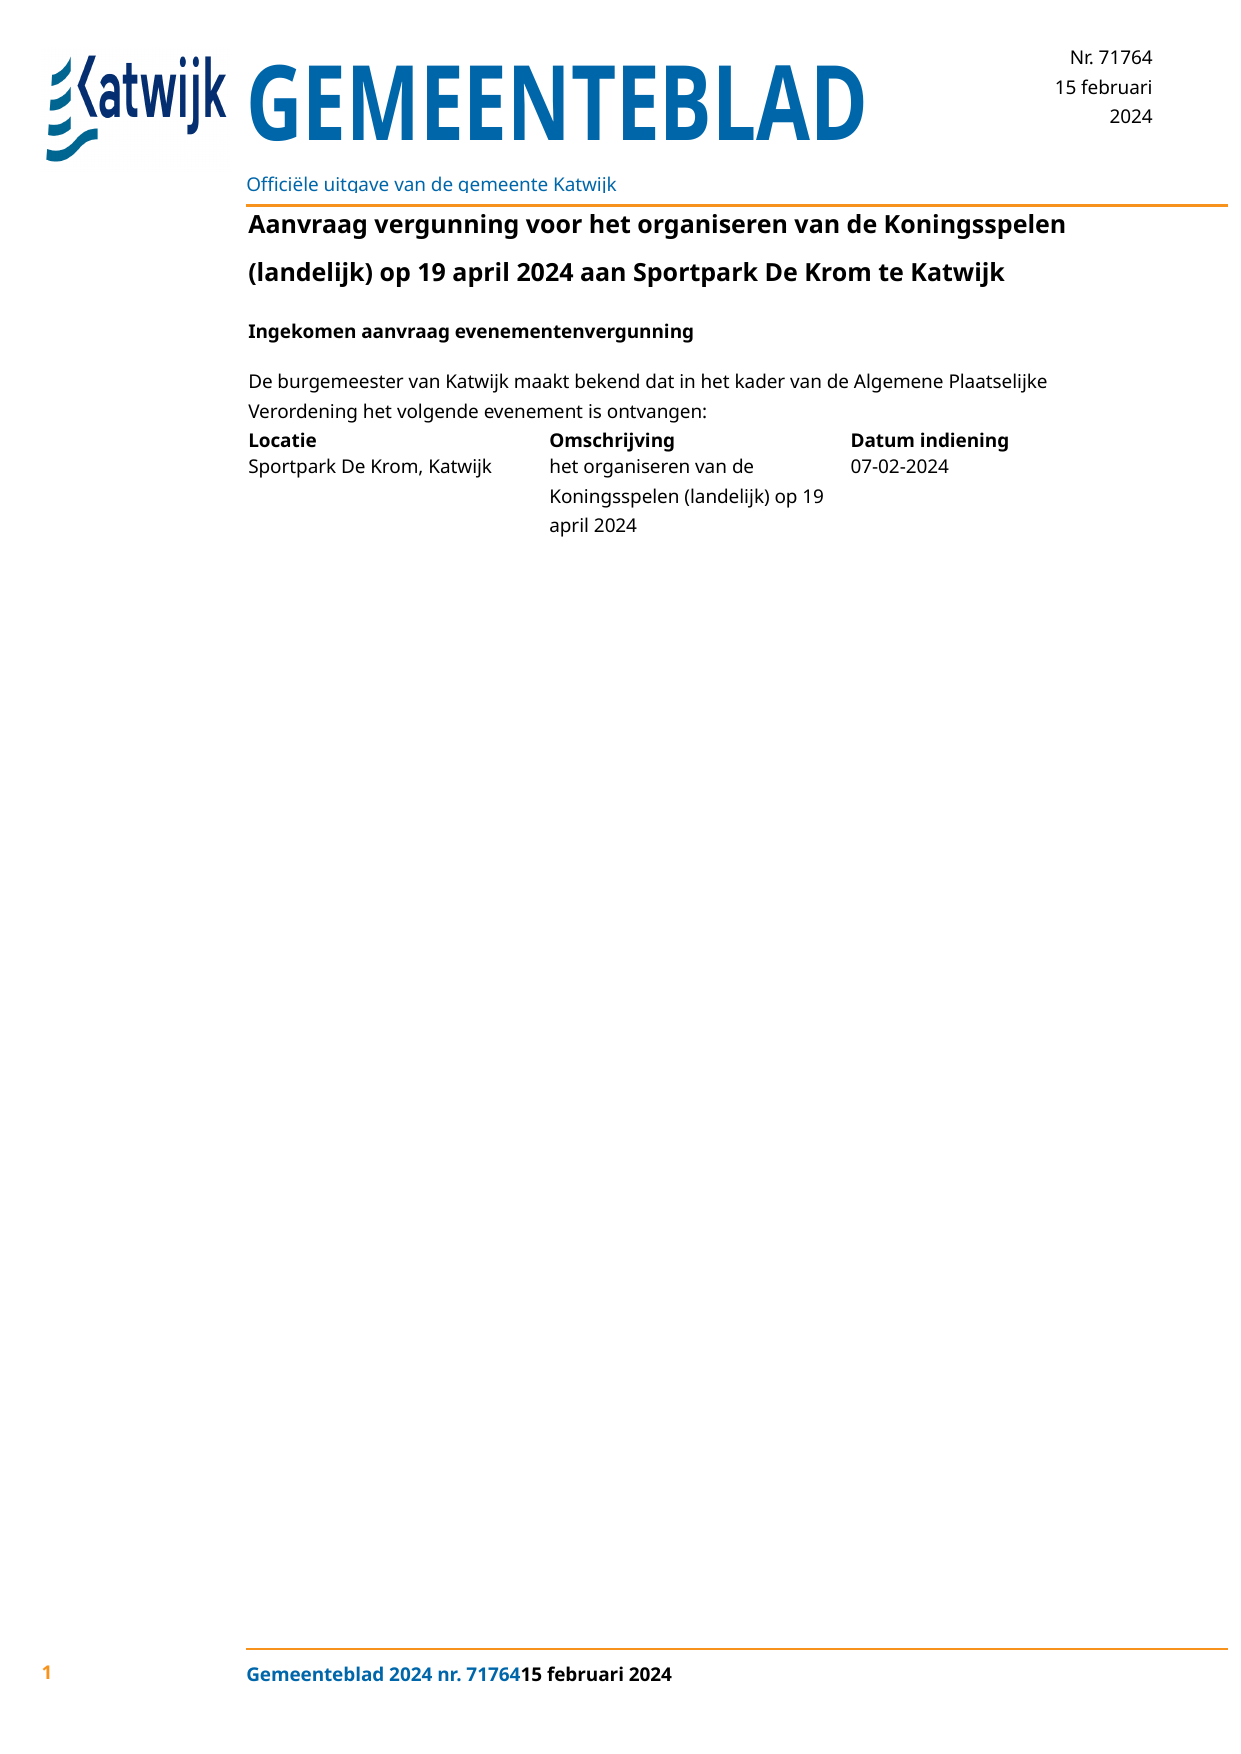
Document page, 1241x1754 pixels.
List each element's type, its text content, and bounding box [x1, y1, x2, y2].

table_cell het organiseren van de Koningsspelen (landelijk) op 19 april 2024 [549, 453, 850, 538]
text Aanvraag vergunning voor het organiseren van de Koningsspelen (landelijk) op 19 april 2024 aan Sportpark De Krom te Katwijk [248, 207, 1152, 288]
table_header Datum indiening [850, 428, 1152, 453]
table_header Omschrijving [549, 428, 850, 453]
text Ingekomen aanvraag evenementenvergunning [248, 318, 1152, 344]
table_header Locatie [248, 428, 549, 453]
table_cell Sportpark De Krom, Katwijk [248, 453, 549, 538]
picture [41, 47, 231, 172]
table_cell 07-02-2024 [850, 453, 1152, 538]
text De burgemeester van Katwijk maakt bekend dat in het kader van de Algemene Plaatselijke Verordening het volgende evenement is ontvangen: [248, 368, 1152, 424]
